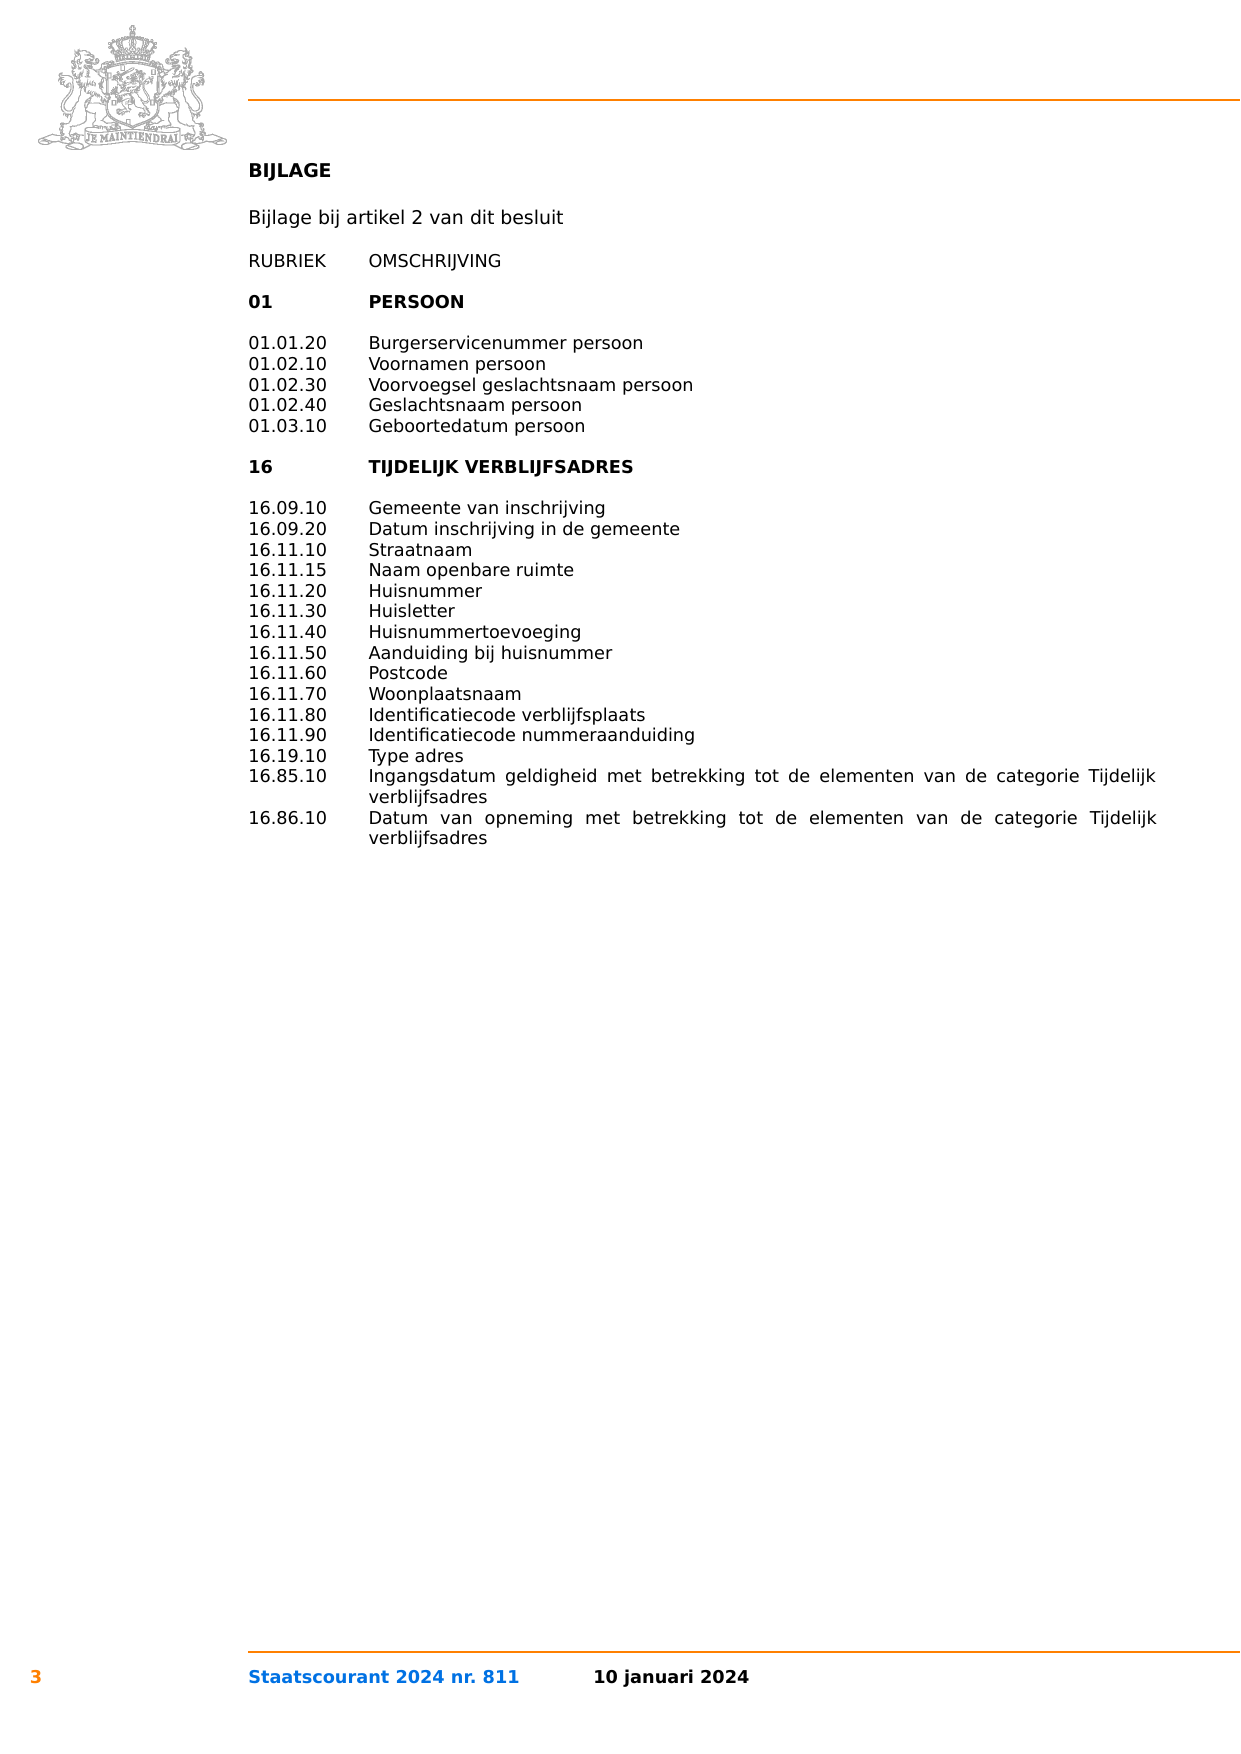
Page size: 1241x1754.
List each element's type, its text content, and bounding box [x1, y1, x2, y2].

table_cell Huisnummer [363, 581, 1163, 601]
table_cell Geboortedatum persoon [363, 416, 1163, 436]
table_cell 16 [248, 457, 362, 478]
table_cell 16.11.70 [248, 684, 362, 704]
table_cell [248, 478, 362, 498]
table_cell Datum inschrijving in de gemeente [363, 519, 1163, 539]
table_cell 16.19.10 [248, 746, 362, 766]
table_cell [248, 313, 362, 333]
table_cell Straatnaam [363, 540, 1163, 560]
table_cell [248, 436, 362, 457]
table_cell 16.11.15 [248, 560, 362, 581]
table_cell Aanduiding bij huisnummer [363, 643, 1163, 663]
table_cell 16.11.60 [248, 663, 362, 684]
table_cell [363, 478, 1163, 498]
picture [38, 25, 227, 150]
table_cell Voorvoegsel geslachtsnaam persoon [363, 375, 1163, 395]
table_cell 01 [248, 292, 362, 313]
table_cell [248, 271, 362, 292]
table_cell Geslachtsnaam persoon [363, 395, 1163, 416]
table_cell Datum van opneming met betrekking tot de elementen van de categorie Tijdelijk verblijfsadres [363, 808, 1163, 849]
table_cell [363, 271, 1163, 292]
table_cell 16.11.10 [248, 540, 362, 560]
table_cell TIJDELIJK VERBLIJFSADRES [363, 457, 1163, 478]
subtitle BIJLAGE [248, 160, 1163, 182]
table_cell PERSOON [363, 292, 1163, 313]
table_cell [363, 313, 1163, 333]
table_cell 16.11.20 [248, 581, 362, 601]
table_header OMSCHRIJVING [363, 251, 1163, 271]
table_cell 16.11.90 [248, 725, 362, 746]
table_cell Voornamen persoon [363, 354, 1163, 374]
table_cell Woonplaatsnaam [363, 684, 1163, 704]
table_cell Type adres [363, 746, 1163, 766]
table_cell Postcode [363, 663, 1163, 684]
table_cell Naam openbare ruimte [363, 560, 1163, 581]
table_cell 16.09.20 [248, 519, 362, 539]
table_cell 01.03.10 [248, 416, 362, 436]
table_cell 16.09.10 [248, 498, 362, 519]
table_cell 16.11.50 [248, 643, 362, 663]
table_cell Burgerservicenummer persoon [363, 333, 1163, 354]
table_cell 01.02.30 [248, 375, 362, 395]
table_cell 16.11.80 [248, 705, 362, 725]
table_cell 16.86.10 [248, 808, 362, 849]
table_cell 01.02.40 [248, 395, 362, 416]
table_cell Gemeente van inschrijving [363, 498, 1163, 519]
table_cell Identificatiecode verblijfsplaats [363, 705, 1163, 725]
table_cell Huisnummertoevoeging [363, 622, 1163, 643]
text Bijlage bij artikel 2 van dit besluit [248, 207, 1163, 229]
table_cell Huisletter [363, 601, 1163, 622]
table_cell 16.11.30 [248, 601, 362, 622]
table_header RUBRIEK [248, 251, 362, 271]
table_cell Identificatiecode nummeraanduiding [363, 725, 1163, 746]
table_cell 16.11.40 [248, 622, 362, 643]
table_cell 01.01.20 [248, 333, 362, 354]
table_cell [363, 436, 1163, 457]
table_cell 16.85.10 [248, 766, 362, 808]
table_cell 01.02.10 [248, 354, 362, 374]
table_cell Ingangsdatum geldigheid met betrekking tot de elementen van de categorie Tijdelijk verblijfsadres [363, 766, 1163, 808]
